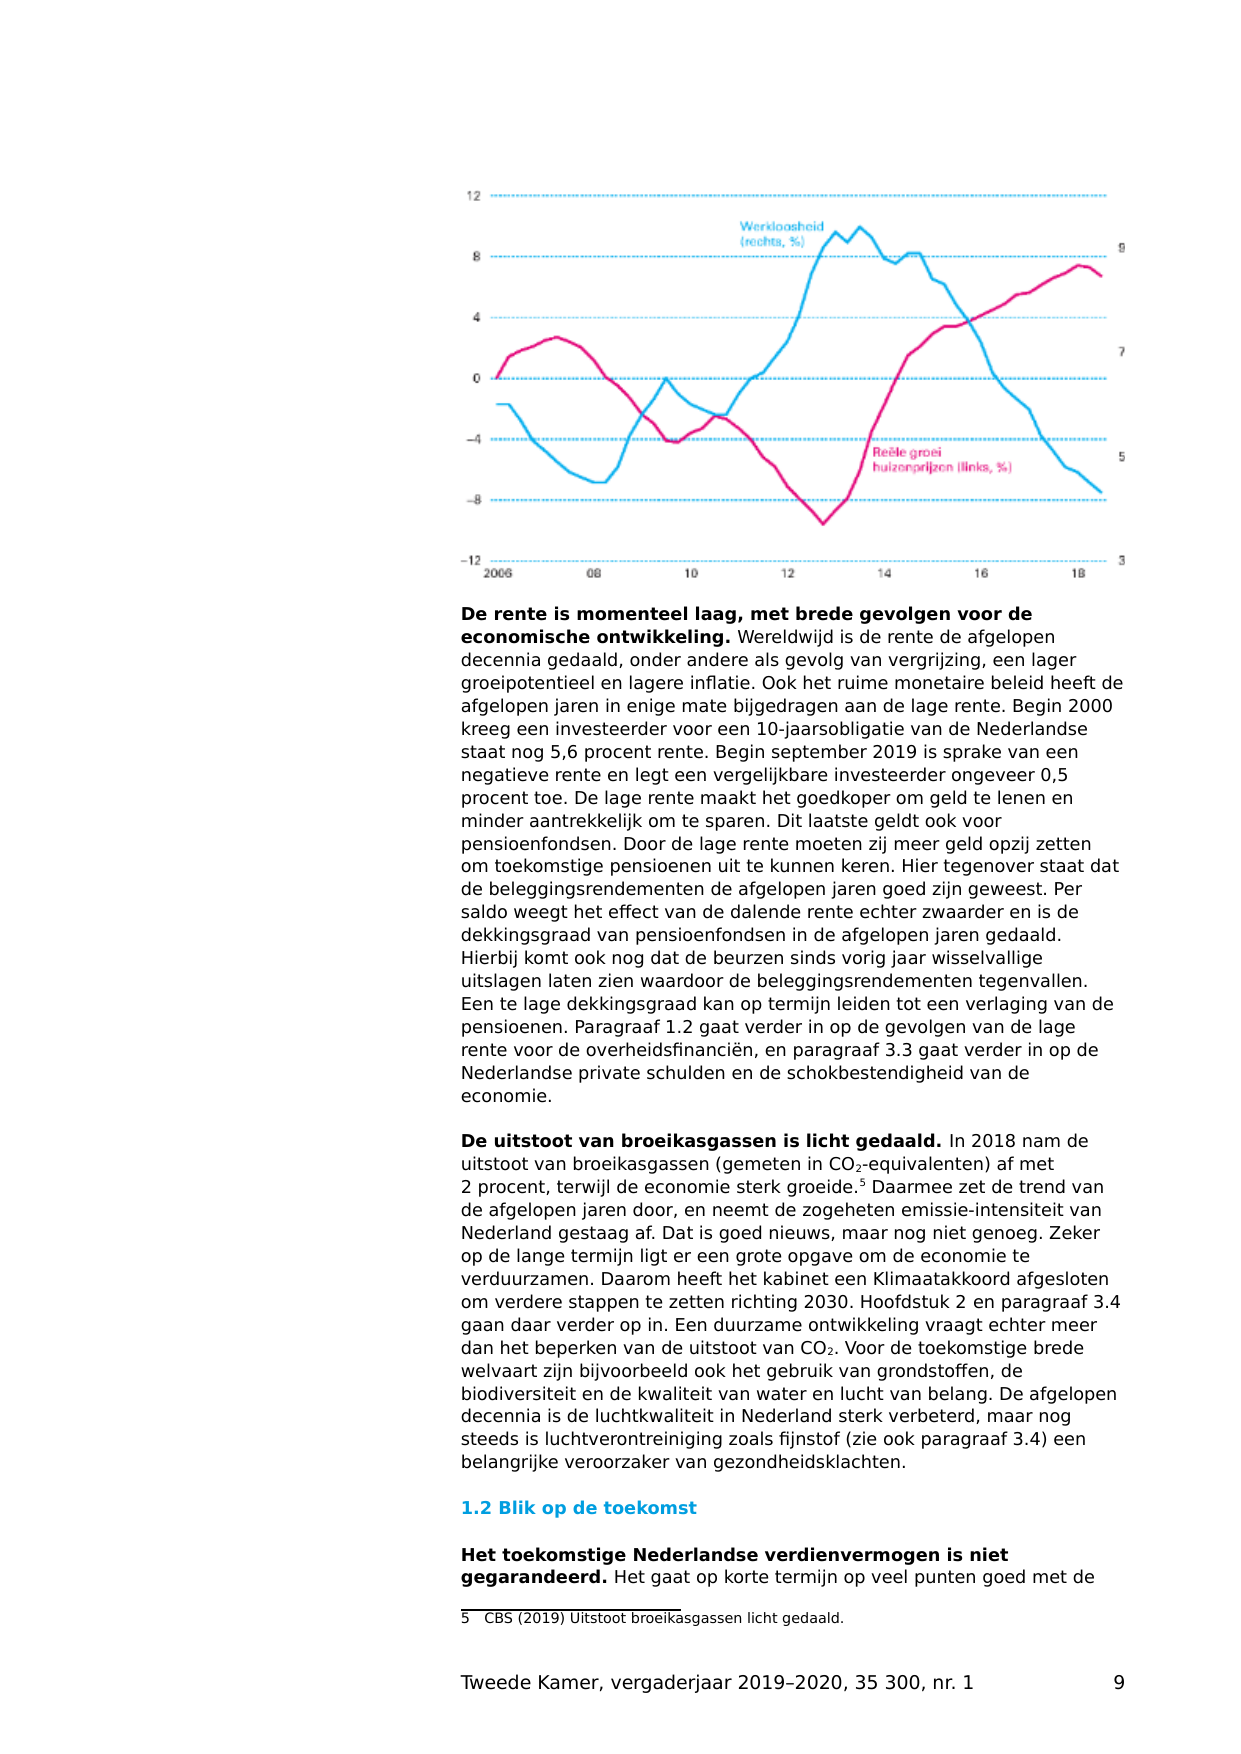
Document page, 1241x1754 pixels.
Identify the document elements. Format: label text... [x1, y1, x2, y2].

text Het toekomstige Nederlandse verdienvermogen is niet gegarandeerd. Het gaat op korte termijn op veel punten goed met de [461, 1543, 1125, 1588]
title 1.2 Blik op de toekomst [461, 1496, 1125, 1519]
text __CBS (2019) Uitstoot broeikasgassen licht gedaald. [461, 1610, 1125, 1627]
text De uitstoot van broeikasgassen is licht gedaald. In 2018 nam de uitstoot van broeikasgassen (gemeten in CO2-equivalenten) af met 2 procent, terwijl de economie sterk groeide. Daarmee zet de trend van de afgelopen jaren door, en neemt de zogeheten emissie-intensiteit van Nederland gestaag af. Dat is goed nieuws, maar nog niet genoeg. Zeker op de lange termijn ligt er een grote opgave om de economie te verduurzamen. Daarom heeft het kabinet een Klimaatakkoord afgesloten om verdere stappen te zetten richting 2030. Hoofdstuk 2 en paragraaf 3.4 gaan daar verder op in. Een duurzame ontwikkeling vraagt echter meer dan het beperken van de uitstoot van CO2. Voor de toekomstige brede welvaart zijn bijvoorbeeld ook het gebruik van grondstoffen, de biodiversiteit en de kwaliteit van water en lucht van belang. De afgelopen decennia is de luchtkwaliteit in Nederland sterk verbeterd, maar nog steeds is luchtverontreiniging zoals fijnstof (zie ook paragraaf 3.4) een belangrijke veroorzaker van gezondheidsklachten. [461, 1129, 1125, 1473]
text De rente is momenteel laag, met brede gevolgen voor de economische ontwikkeling. Wereldwijd is de rente de afgelopen decennia gedaald, onder andere als gevolg van vergrijzing, een lager groeipotentieel en lagere inflatie. Ook het ruime monetaire beleid heeft de afgelopen jaren in enige mate bijgedragen aan de lage rente. Begin 2000 kreeg een investeerder voor een 10-jaarsobligatie van de Nederlandse staat nog 5,6 procent rente. Begin september 2019 is sprake van een negatieve rente en legt een vergelijkbare investeerder ongeveer 0,5 procent toe. De lage rente maakt het goedkoper om geld te lenen en minder aantrekkelijk om te sparen. Dit laatste geldt ook voor pensioenfondsen. Door de lage rente moeten zij meer geld opzij zetten om toekomstige pensioenen uit te kunnen keren. Hier tegenover staat dat de beleggingsrendementen de afgelopen jaren goed zijn geweest. Per saldo weegt het effect van de dalende rente echter zwaarder en is de dekkingsgraad van pensioenfondsen in de afgelopen jaren gedaald. Hierbij komt ook nog dat de beurzen sinds vorig jaar wisselvallige uitslagen laten zien waardoor de beleggingsrendementen tegenvallen. Een te lage dekkingsgraad kan op termijn leiden tot een verlaging van de pensioenen. Paragraaf 1.2 gaat verder in op de gevolgen van de lage rente voor de overheidsfinanciën, en paragraaf 3.3 gaat verder in op de Nederlandse private schulden en de schokbestendigheid van de economie. [461, 602, 1125, 1107]
